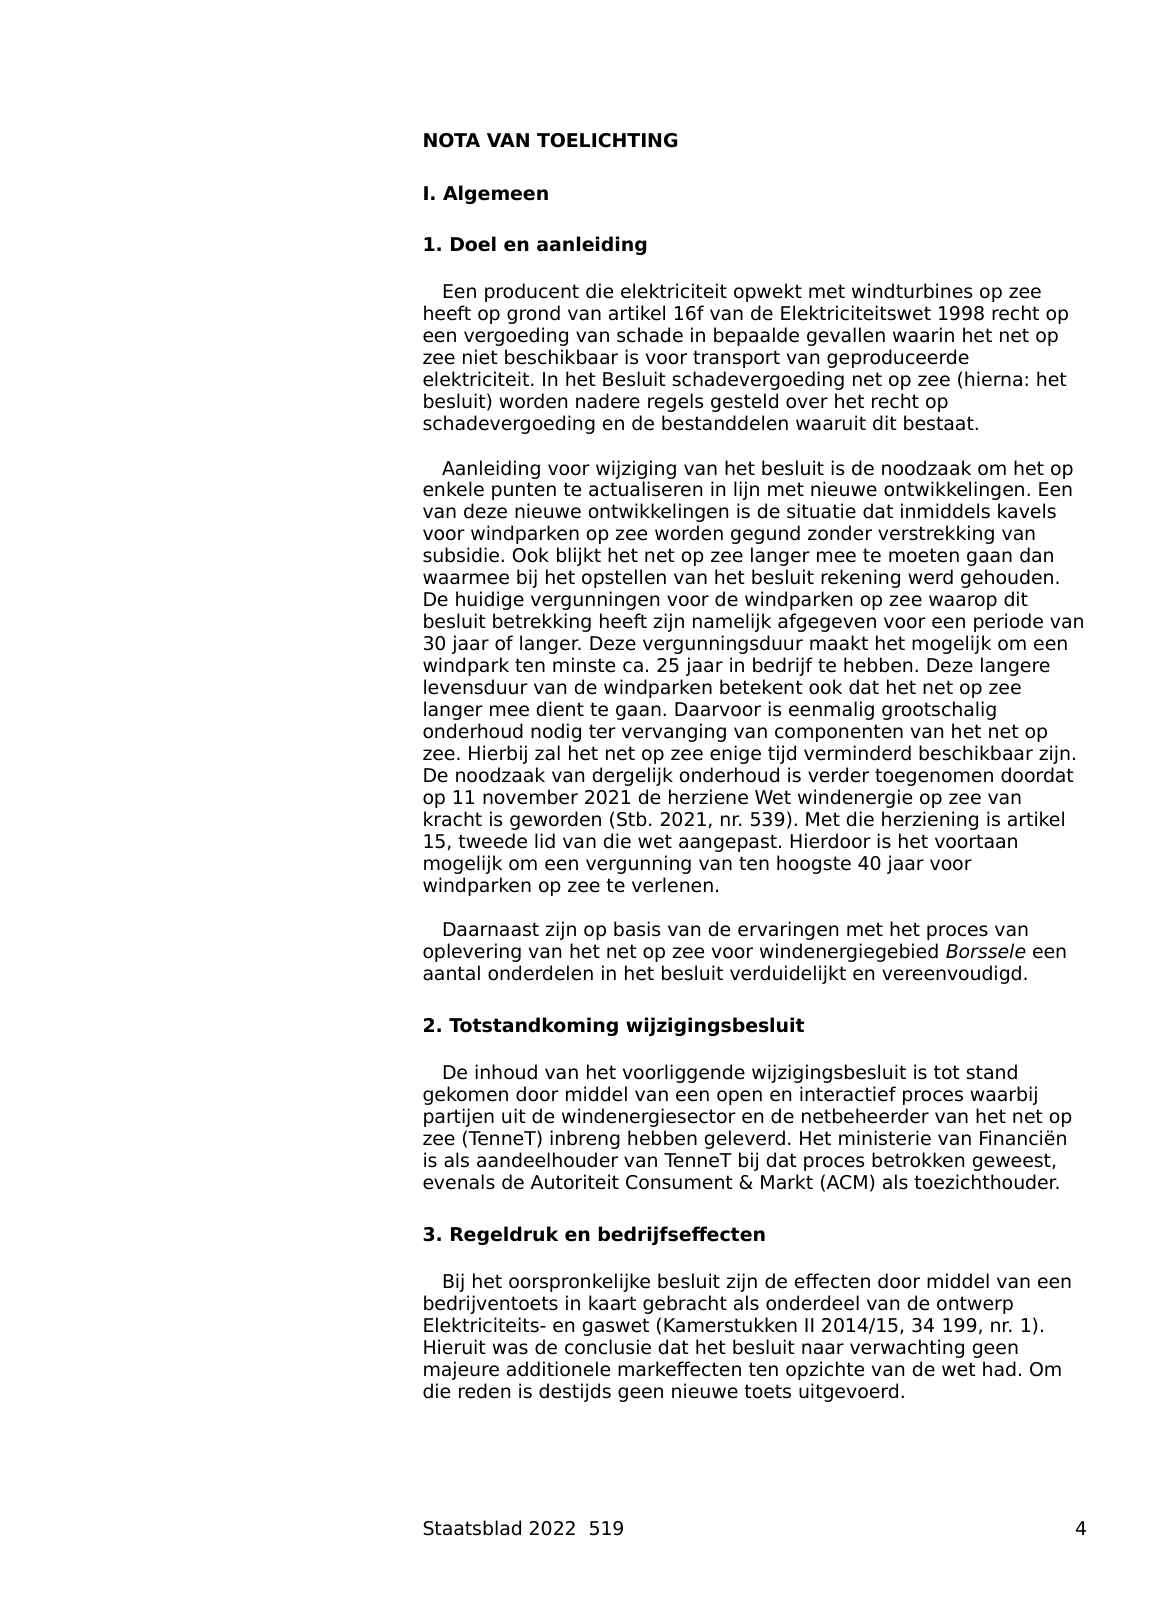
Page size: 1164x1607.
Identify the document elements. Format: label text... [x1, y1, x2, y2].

text Daarnaast zijn op basis van de ervaringen met het proces van oplevering van het net op zee voor windenergiegebied Borssele een aantal onderdelen in het besluit verduidelijkt en vereenvoudigd. [422, 919, 1087, 985]
subtitle I. Algemeen [422, 182, 1087, 204]
text De inhoud van het voorliggende wijzigingsbesluit is tot stand gekomen door middel van een open en interactief proces waarbij partijen uit de windenergiesector en de netbeheerder van het net op zee (TenneT) inbreng hebben geleverd. Het ministerie van Financiën is als aandeelhouder van TenneT bij dat proces betrokken geweest, evenals de Autoriteit Consument & Markt (ACM) als toezichthouder. [422, 1062, 1087, 1194]
subtitle NOTA VAN TOELICHTING [422, 130, 1087, 152]
text Een producent die elektriciteit opwekt met windturbines op zee heeft op grond van artikel 16f van de Elektriciteitswet 1998 recht op een vergoeding van schade in bepaalde gevallen waarin het net op zee niet beschikbaar is voor transport van geproduceerde elektriciteit. In het Besluit schadevergoeding net op zee (hierna: het besluit) worden nadere regels gesteld over het recht op schadevergoeding en de bestanddelen waaruit dit bestaat. [422, 281, 1087, 435]
text Bij het oorspronkelijke besluit zijn de effecten door middel van een bedrijventoets in kaart gebracht als onderdeel van de ontwerp Elektriciteits- en gaswet (Kamerstukken II 2014/15, 34 199, nr. 1). Hieruit was de conclusie dat het besluit naar verwachting geen majeure additionele markeffecten ten opzichte van de wet had. Om die reden is destijds geen nieuwe toets uitgevoerd. [422, 1271, 1087, 1403]
subtitle 1. Doel en aanleiding [422, 234, 1087, 256]
subtitle 3. Regeldruk en bedrijfseffecten [422, 1224, 1087, 1246]
subtitle 2. Totstandkoming wijzigingsbesluit [422, 1015, 1087, 1037]
text Aanleiding voor wijziging van het besluit is de noodzaak om het op enkele punten te actualiseren in lijn met nieuwe ontwikkelingen. Een van deze nieuwe ontwikkelingen is de situatie dat inmiddels kavels voor windparken op zee worden gegund zonder verstrekking van subsidie. Ook blijkt het net op zee langer mee te moeten gaan dan waarmee bij het opstellen van het besluit rekening werd gehouden. De huidige vergunningen voor de windparken op zee waarop dit besluit betrekking heeft zijn namelijk afgegeven voor een periode van 30 jaar of langer. Deze vergunningsduur maakt het mogelijk om een windpark ten minste ca. 25 jaar in bedrijf te hebben. Deze langere levensduur van de windparken betekent ook dat het net op zee langer mee dient te gaan. Daarvoor is eenmalig grootschalig onderhoud nodig ter vervanging van componenten van het net op zee. Hierbij zal het net op zee enige tijd verminderd beschikbaar zijn. De noodzaak van dergelijk onderhoud is verder toegenomen doordat op 11 november 2021 de herziene Wet windenergie op zee van kracht is geworden (Stb. 2021, nr. 539). Met die herziening is artikel 15, tweede lid van die wet aangepast. Hierdoor is het voortaan mogelijk om een vergunning van ten hoogste 40 jaar voor windparken op zee te verlenen. [422, 457, 1087, 897]
